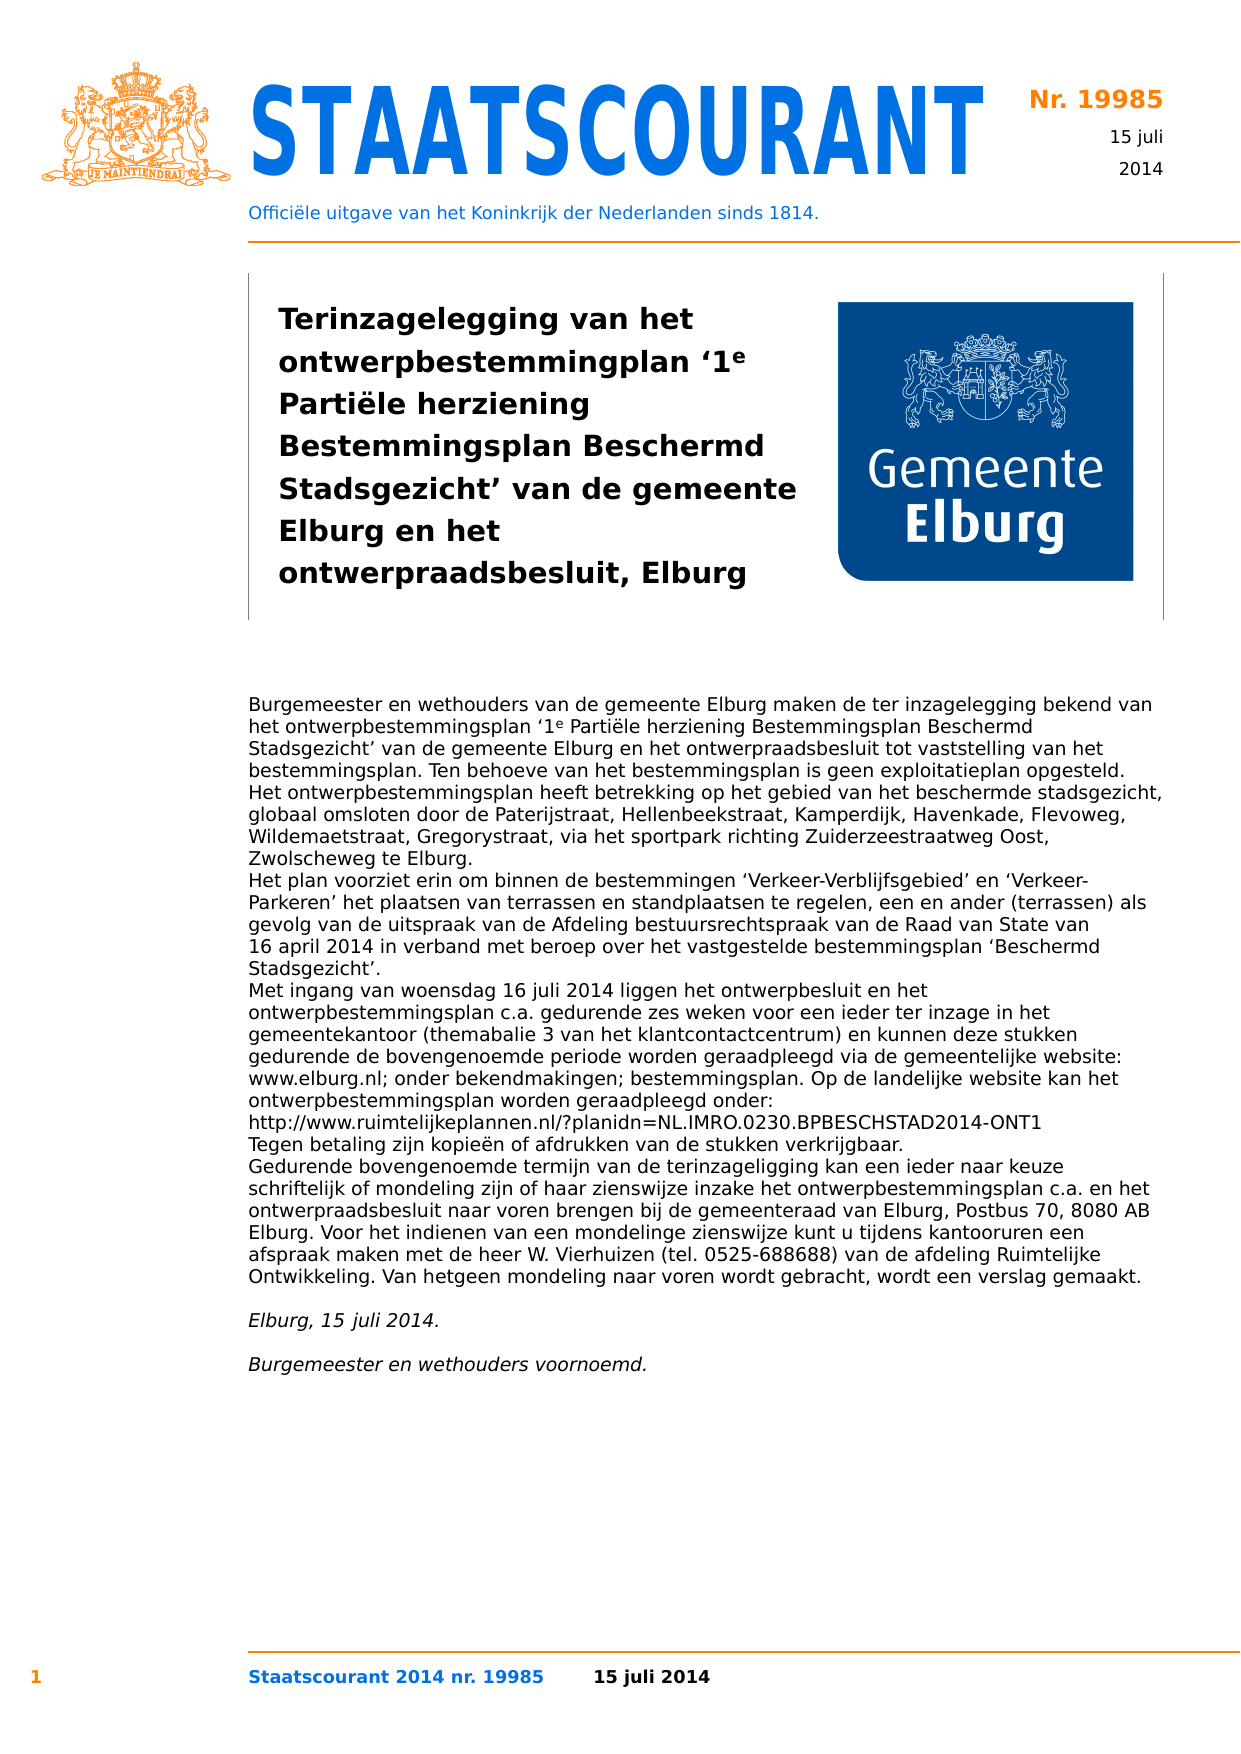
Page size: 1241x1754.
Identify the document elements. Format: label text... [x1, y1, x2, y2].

text Burgemeester en wethouders van de gemeente Elburg maken de ter inzagelegging bekend van het ontwerpbestemmingsplan ‘1e Partiële herziening Bestemmingsplan Beschermd Stadsgezicht’ van de gemeente Elburg en het ontwerpraadsbesluit tot vaststelling van het bestemmingsplan. Ten behoeve van het bestemmingsplan is geen exploitatieplan opgesteld. [248, 694, 1163, 782]
text Burgemeester en wethouders voornoemd. [248, 1353, 1163, 1375]
table_cell 2014 [998, 153, 1240, 203]
text Elburg, 15 juli 2014. [248, 1309, 1163, 1332]
text Het plan voorziet erin om binnen de bestemmingen ‘Verkeer-Verblijfsgebied’ en ‘Verkeer-Parkeren’ het plaatsen van terrassen en standplaatsen te regelen, een en ander (terrassen) als gevolg van de uitspraak van de Afdeling bestuursrechtspraak van de Raad van State van 16 april 2014 in verband met beroep over het vastgestelde bestemmingsplan ‘Beschermd Stadsgezicht’. [248, 870, 1163, 980]
text Gedurende bovengenoemde termijn van de terinzageligging kan een ieder naar keuze schriftelijk of mondeling zijn of haar zienswijze inzake het ontwerpbestemmingsplan c.a. en het ontwerpraadsbesluit naar voren brengen bij de gemeenteraad van Elburg, Postbus 70, 8080 AB Elburg. Voor het indienen van een mondelinge zienswijze kunt u tijdens kantooruren een afspraak maken met de heer W. Vierhuizen (tel. 0525-688688) van de afdeling Ruimtelijke Ontwikkeling. Van hetgeen mondeling naar voren wordt gebracht, wordt een verslag gemaakt. [248, 1156, 1163, 1288]
table_header Nr. 19985 [998, 62, 1240, 121]
text http://www.ruimtelijkeplannen.nl/?planidn=NL.IMRO.0230.BPBESCHSTAD2014-ONT1 [248, 1112, 1163, 1134]
text Tegen betaling zijn kopieën of afdrukken van de stukken verkrijgbaar. [248, 1134, 1163, 1156]
text Het ontwerpbestemmingsplan heeft betrekking op het gebied van het beschermde stadsgezicht, globaal omsloten door de Paterijstraat, Hellenbeekstraat, Kamperdijk, Havenkade, Flevoweg, Wildemaetstraat, Gregorystraat, via het sportpark richting Zuiderzeestraatweg Oost, Zwolscheweg te Elburg. [248, 782, 1163, 870]
subtitle Terinzagelegging van het ontwerpbestemmingplan ‘1e Partiële herziening Bestemmingsplan Beschermd Stadsgezicht’ van de gemeente Elburg en het ontwerpraadsbesluit, Elburg [249, 273, 1163, 620]
table_cell 15 juli [998, 121, 1240, 153]
table_cell Officiële uitgave van het Koninkrijk der Nederlanden sinds 1814. [248, 203, 1240, 241]
text Met ingang van woensdag 16 juli 2014 liggen het ontwerpbesluit en het ontwerpbestemmingsplan c.a. gedurende zes weken voor een ieder ter inzage in het gemeentekantoor (themabalie 3 van het klantcontactcentrum) en kunnen deze stukken gedurende de bovengenoemde periode worden geraadpleegd via de gemeentelijke website: www.elburg.nl; onder bekendmakingen; bestemmingsplan. Op de landelijke website kan het ontwerpbestemmingsplan worden geraadpleegd onder: [248, 980, 1163, 1112]
picture [838, 302, 1134, 581]
table_header STAATSCOURANT [248, 62, 998, 203]
table_header [25, 62, 248, 241]
picture [41, 62, 231, 186]
